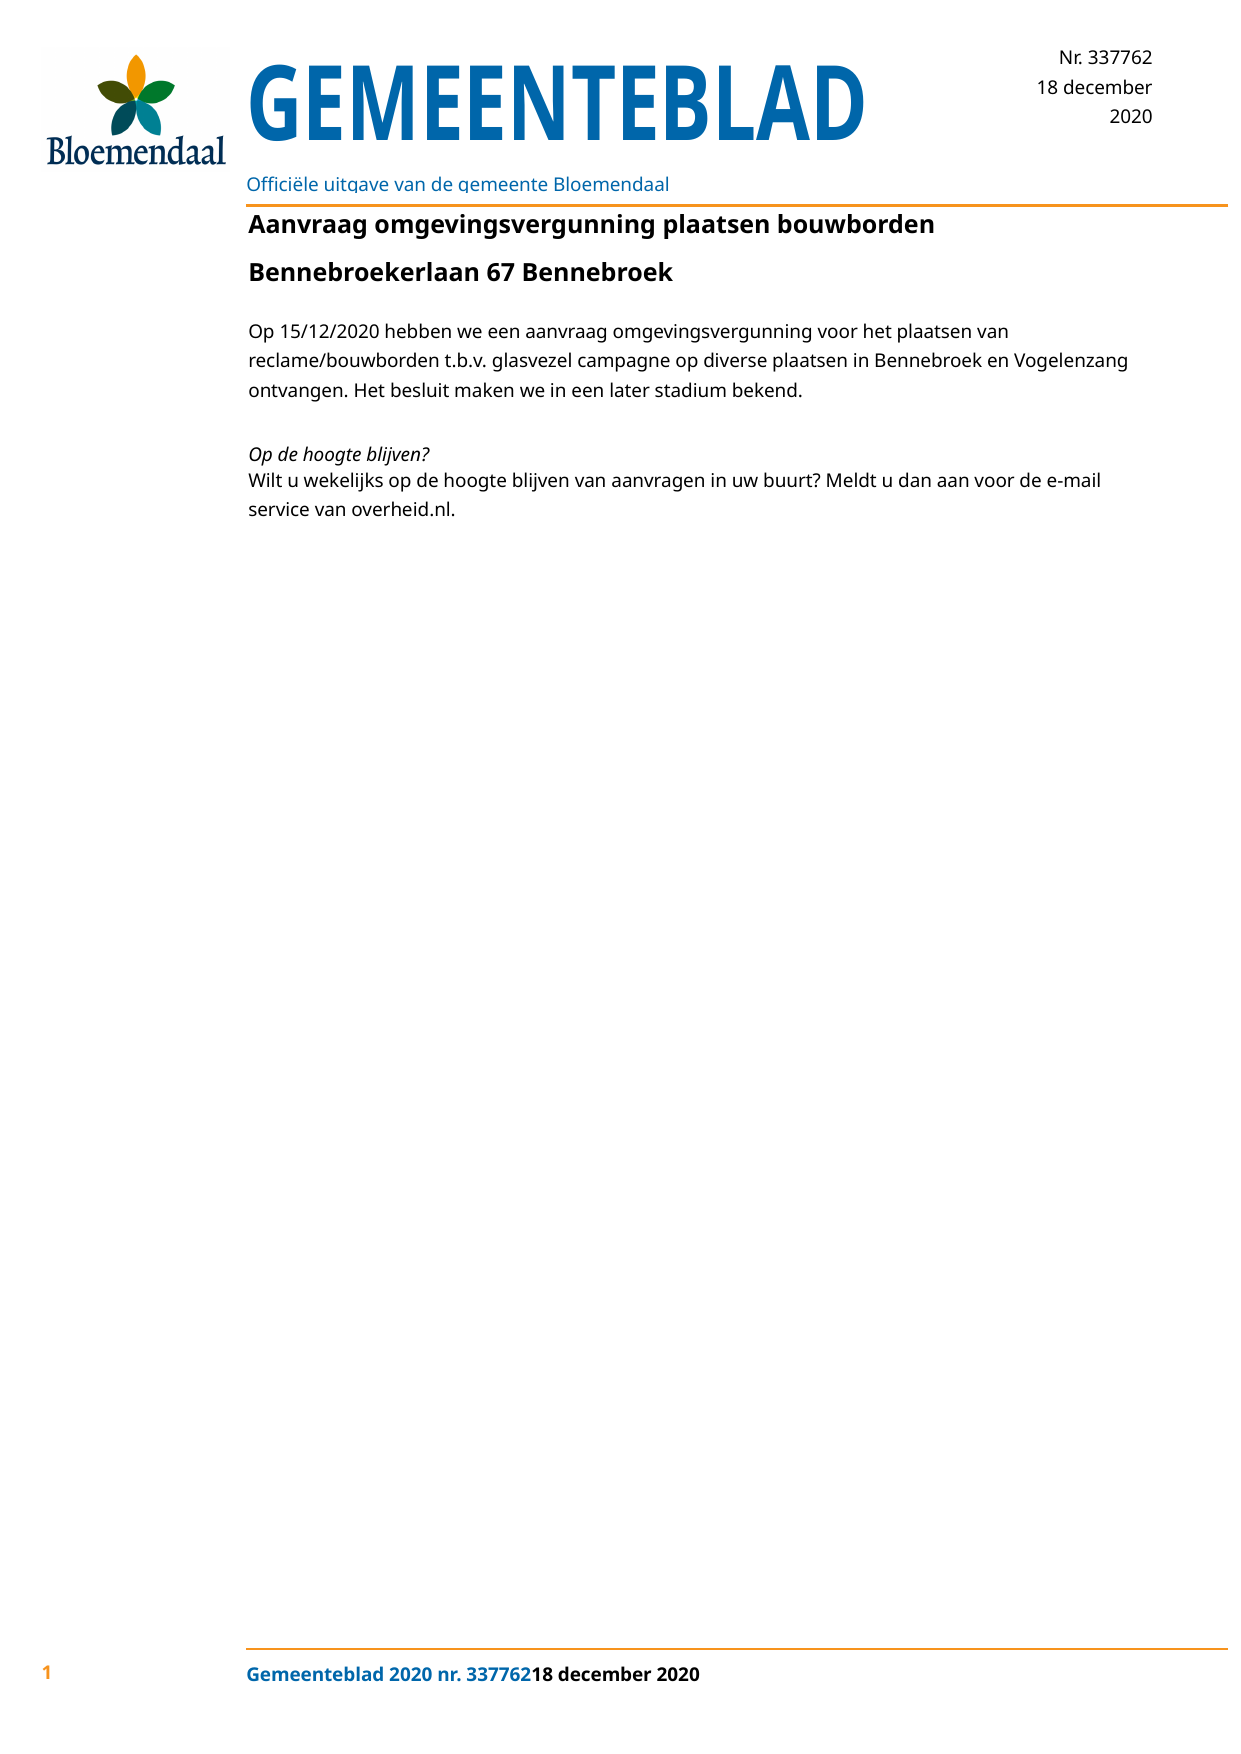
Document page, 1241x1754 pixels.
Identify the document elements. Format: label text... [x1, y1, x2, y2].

text Wilt u wekelijks op de hoogte blijven van aanvragen in uw buurt? Meldt u dan aan voor de e-mail service van overheid.nl. [248, 467, 1152, 522]
text Op de hoogte blijven? [248, 441, 1152, 467]
text Aanvraag omgevingsvergunning plaatsen bouwborden Bennebroekerlaan 67 Bennebroek [248, 207, 1152, 288]
text Op 15/12/2020 hebben we een aanvraag omgevingsvergunning voor het plaatsen van reclame/bouwborden t.b.v. glasvezel campagne op diverse plaatsen in Bennebroek en Vogelenzang ontvangen. Het besluit maken we in een later stadium bekend. [248, 318, 1152, 403]
picture [41, 47, 231, 172]
